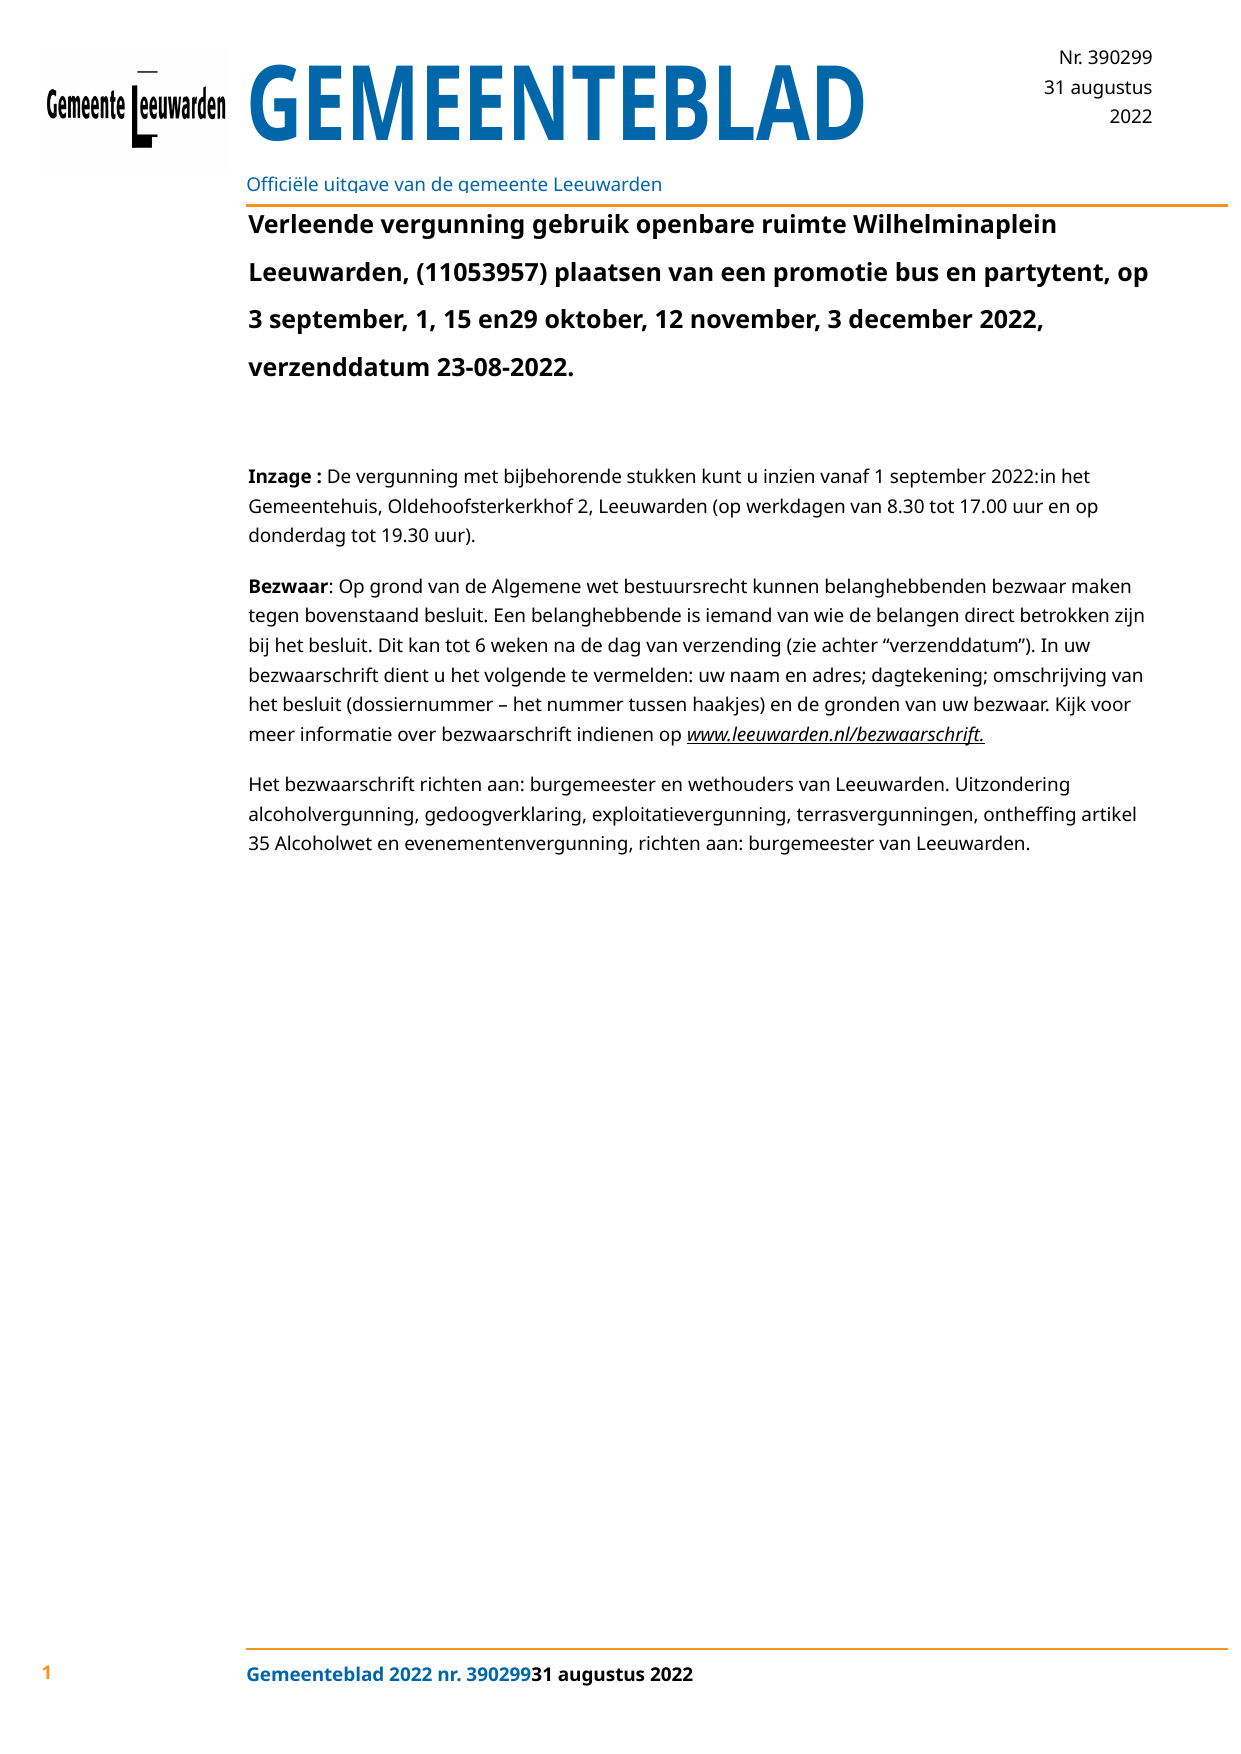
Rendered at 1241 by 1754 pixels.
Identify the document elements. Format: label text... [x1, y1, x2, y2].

text Het bezwaarschrift richten aan: burgemeester en wethouders van Leeuwarden. Uitzondering alcoholvergunning, gedoogverklaring, exploitatievergunning, terrasvergunningen, ontheffing artikel 35 Alcoholwet en evenementenvergunning, richten aan: burgemeester van Leeuwarden. [248, 771, 1152, 856]
picture [41, 47, 231, 172]
text Verleende vergunning gebruik openbare ruimte Wilhelminaplein Leeuwarden, (11053957) plaatsen van een promotie bus en partytent, op 3 september, 1, 15 en29 oktober, 12 november, 3 december 2022, verzenddatum 23-08-2022. [248, 207, 1152, 384]
text Inzage : De vergunning met bijbehorende stukken kunt u inzien vanaf 1 september 2022:in het Gemeentehuis, Oldehoofsterkerkhof 2, Leeuwarden (op werkdagen van 8.30 tot 17.00 uur en op donderdag tot 19.30 uur). [248, 463, 1152, 548]
text Bezwaar: Op grond van de Algemene wet bestuursrecht kunnen belanghebbenden bezwaar maken tegen bovenstaand besluit. Een belanghebbende is iemand van wie de belangen direct betrokken zijn bij het besluit. Dit kan tot 6 weken na de dag van verzending (zie achter “verzenddatum”). In uw bezwaarschrift dient u het volgende te vermelden: uw naam en adres; dagtekening; omschrijving van het besluit (dossiernummer – het nummer tussen haakjes) en de gronden van uw bezwaar. Kijk voor meer informatie over bezwaarschrift indienen op www.leeuwarden.nl/bezwaarschrift. [248, 573, 1152, 747]
